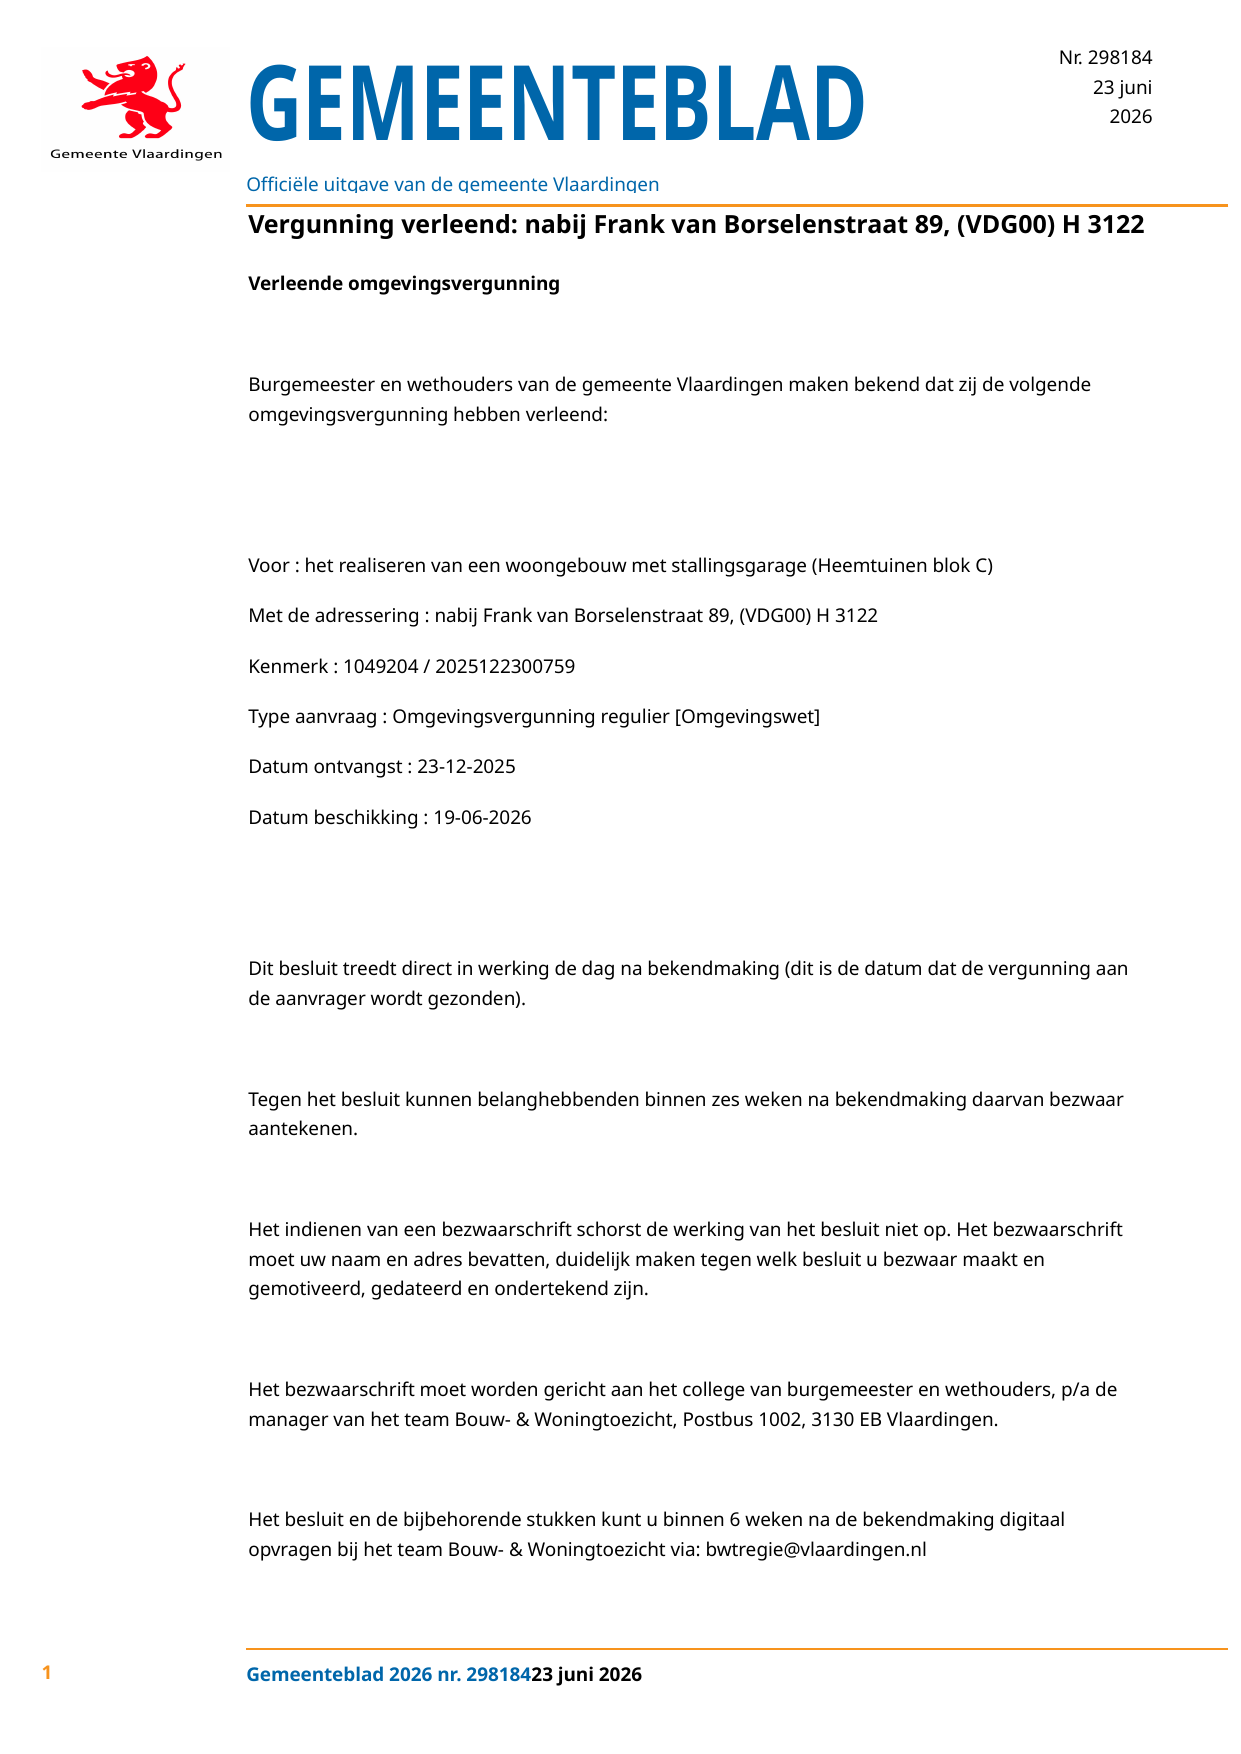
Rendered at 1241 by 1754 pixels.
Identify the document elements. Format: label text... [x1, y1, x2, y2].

text Burgemeester en wethouders van de gemeente Vlaardingen maken bekend dat zij de volgende omgevingsvergunning hebben verleend: [248, 371, 1152, 426]
text Datum ontvangst : 23-12-2025 [248, 754, 1152, 779]
text Verleende omgevingsvergunning [248, 270, 1152, 296]
text Met de adressering : nabij Frank van Borselenstraat 89, (VDG00) H 3122 [248, 602, 1152, 628]
text Tegen het besluit kunnen belanghebbenden binnen zes weken na bekendmaking daarvan bezwaar aantekenen. [248, 1086, 1152, 1141]
text Kenmerk : 1049204 / 2025122300759 [248, 653, 1152, 678]
text Het indienen van een bezwaarschrift schorst de werking van het besluit niet op. Het bezwaarschrift moet uw naam en adres bevatten, duidelijk maken tegen welk besluit u bezwaar maakt en gemotiveerd, gedateerd en ondertekend zijn. [248, 1216, 1152, 1301]
text Datum beschikking : 19-06-2026 [248, 804, 1152, 830]
text Het bezwaarschrift moet worden gericht aan het college van burgemeester en wethouders, p/a de manager van het team Bouw- & Woningtoezicht, Postbus 1002, 3130 EB Vlaardingen. [248, 1376, 1152, 1431]
text Het besluit en de bijbehorende stukken kunt u binnen 6 weken na de bekendmaking digitaal opvragen bij het team Bouw- & Woningtoezicht via: bwtregie@vlaardingen.nl [248, 1507, 1152, 1562]
text Type aanvraag : Omgevingsvergunning regulier [Omgevingswet] [248, 703, 1152, 729]
text Dit besluit treedt direct in werking de dag na bekendmaking (dit is de datum dat de vergunning aan de aanvrager wordt gezonden). [248, 955, 1152, 1011]
text Voor : het realiseren van een woongebouw met stallingsgarage (Heemtuinen blok C) [248, 552, 1152, 578]
picture [41, 47, 231, 172]
text Vergunning verleend: nabij Frank van Borselenstraat 89, (VDG00) H 3122 [248, 207, 1152, 241]
